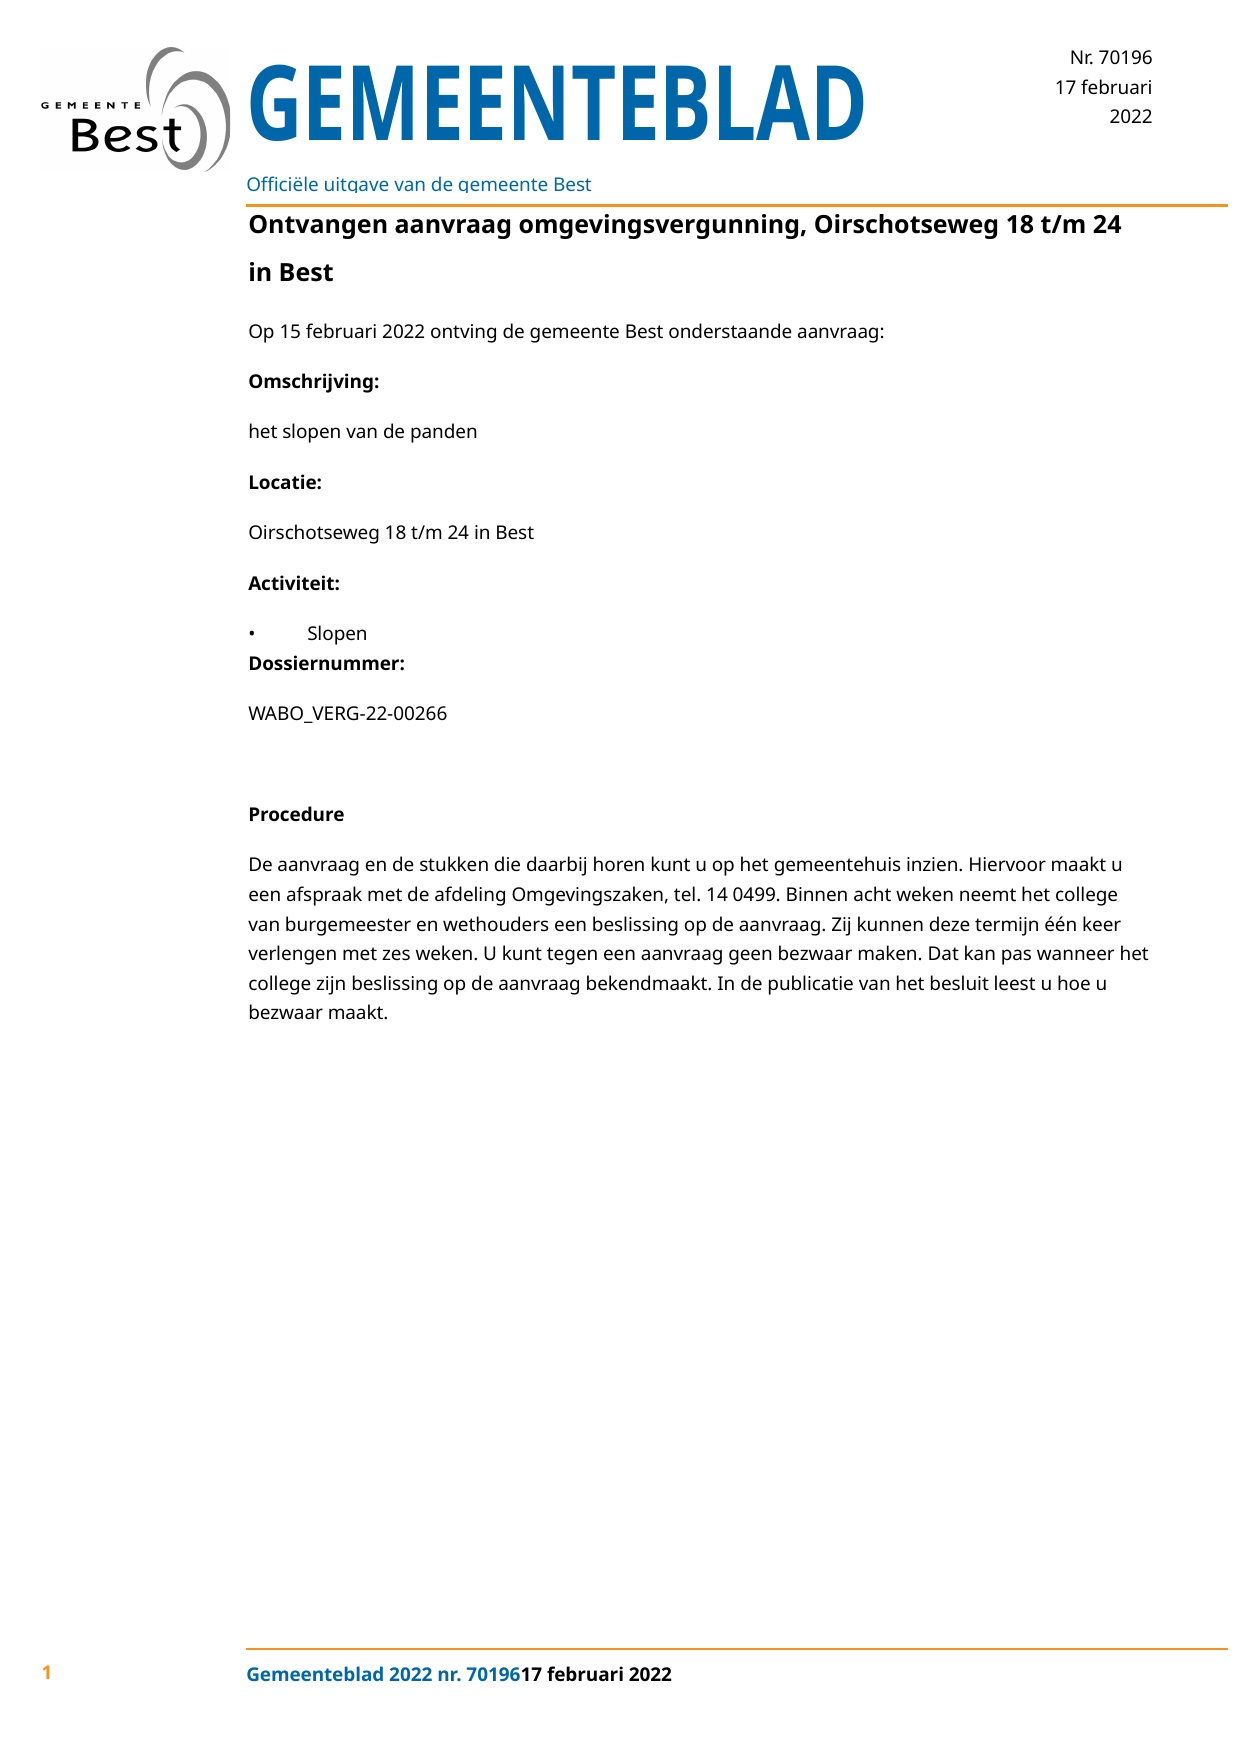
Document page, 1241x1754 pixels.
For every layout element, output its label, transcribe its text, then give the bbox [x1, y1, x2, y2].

list Slopen [248, 620, 1152, 646]
text Op 15 februari 2022 ontving de gemeente Best onderstaande aanvraag: [248, 318, 1152, 344]
text Locatie: [248, 469, 1152, 495]
text het slopen van de panden [248, 419, 1152, 444]
text Ontvangen aanvraag omgevingsvergunning, Oirschotseweg 18 t/m 24 in Best [248, 207, 1152, 288]
text Oirschotseweg 18 t/m 24 in Best [248, 519, 1152, 545]
text Procedure [248, 801, 1152, 827]
text Dossiernummer: [248, 650, 1152, 676]
text De aanvraag en de stukken die daarbij horen kunt u op het gemeentehuis inzien. Hiervoor maakt u een afspraak met de afdeling Omgevingszaken, tel. 14 0499. Binnen acht weken neemt het college van burgemeester en wethouders een beslissing op de aanvraag. Zij kunnen deze termijn één keer verlengen met zes weken. U kunt tegen een aanvraag geen bezwaar maken. Dat kan pas wanneer het college zijn beslissing op de aanvraag bekendmaakt. In de publicatie van het besluit leest u hoe u bezwaar maakt. [248, 852, 1152, 1025]
text WABO_VERG-22-00266 [248, 700, 1152, 726]
picture [41, 47, 231, 172]
text Omschrijving: [248, 368, 1152, 394]
text Activiteit: [248, 570, 1152, 596]
